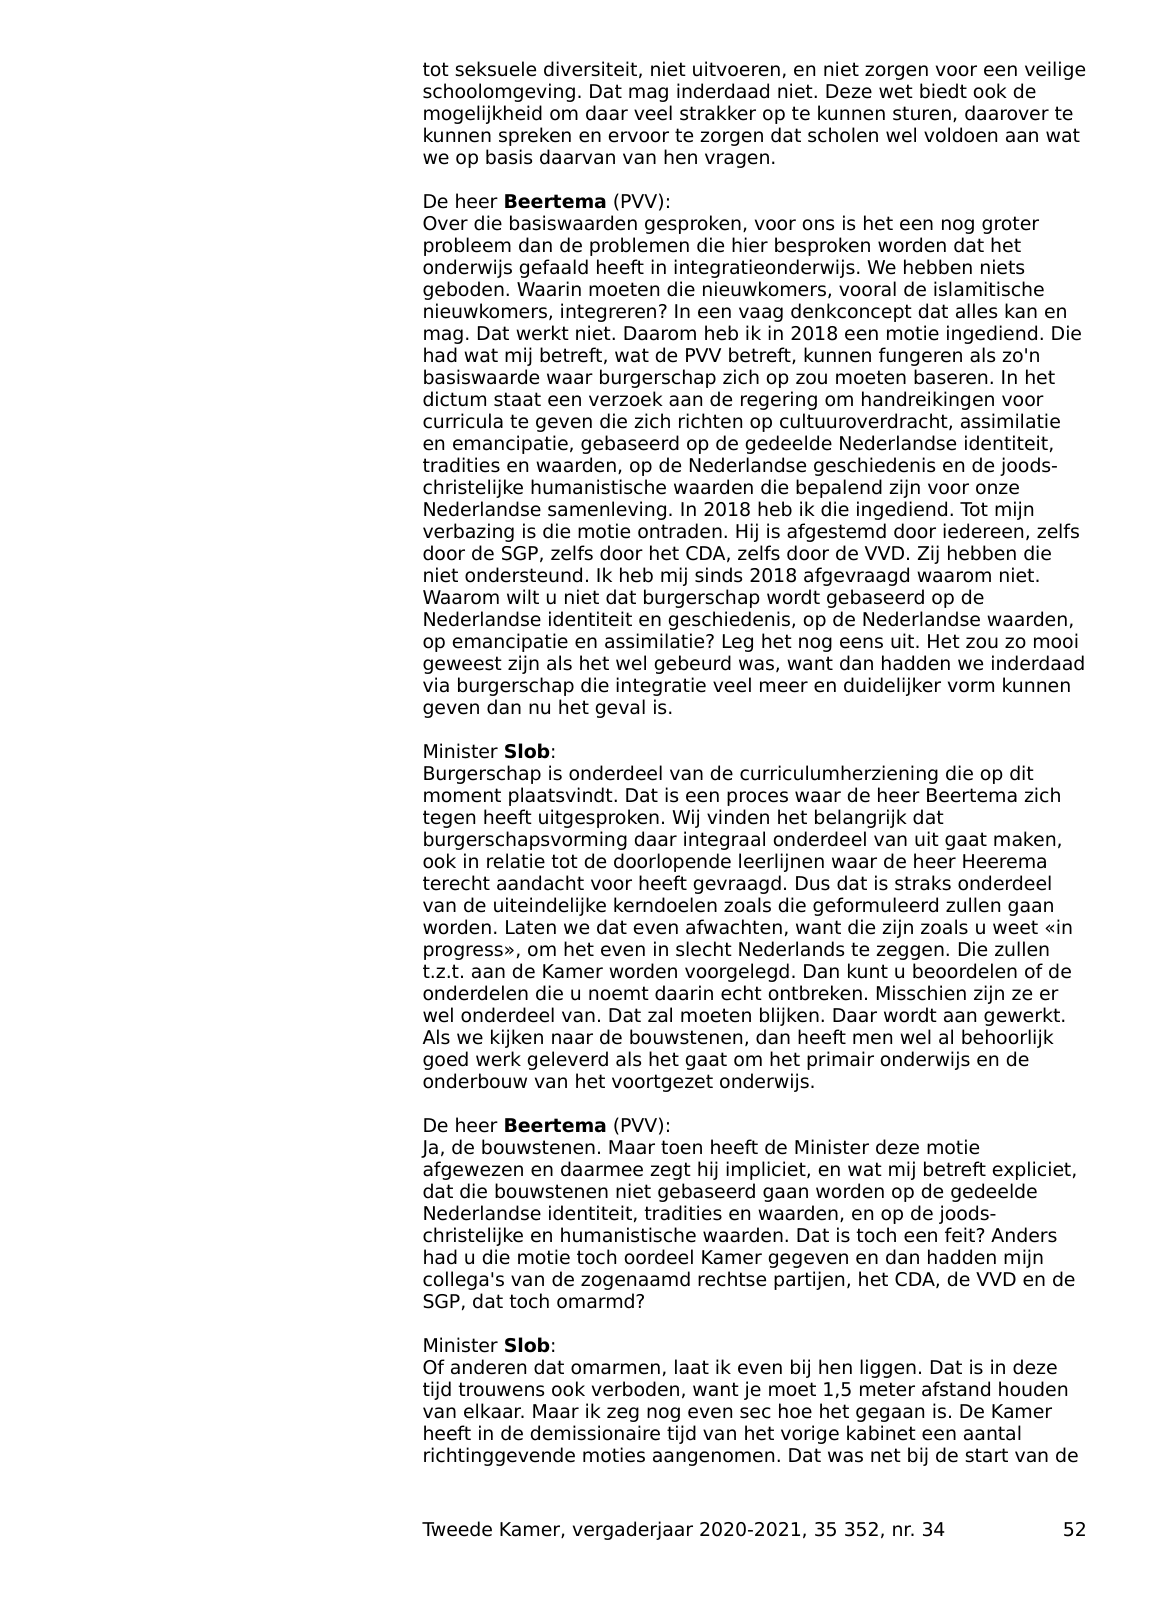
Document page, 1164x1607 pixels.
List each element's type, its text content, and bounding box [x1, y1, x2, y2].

text tot seksuele diversiteit, niet uitvoeren, en niet zorgen voor een veilige schoolomgeving. Dat mag inderdaad niet. Deze wet biedt ook de mogelijkheid om daar veel strakker op te kunnen sturen, daarover te kunnen spreken en ervoor te zorgen dat scholen wel voldoen aan wat we op basis daarvan van hen vragen. [422, 59, 1087, 169]
text De heer Beertema (PVV): [422, 1115, 1087, 1137]
text Over die basiswaarden gesproken, voor ons is het een nog groter probleem dan de problemen die hier besproken worden dat het onderwijs gefaald heeft in integratieonderwijs. We hebben niets geboden. Waarin moeten die nieuwkomers, vooral de islamitische nieuwkomers, integreren? In een vaag denkconcept dat alles kan en mag. Dat werkt niet. Daarom heb ik in 2018 een motie ingediend. Die had wat mij betreft, wat de PVV betreft, kunnen fungeren als zo'n basiswaarde waar burgerschap zich op zou moeten baseren. In het dictum staat een verzoek aan de regering om handreikingen voor curricula te geven die zich richten op cultuuroverdracht, assimilatie en emancipatie, gebaseerd op de gedeelde Nederlandse identiteit, tradities en waarden, op de Nederlandse geschiedenis en de joods-christelijke humanistische waarden die bepalend zijn voor onze Nederlandse samenleving. In 2018 heb ik die ingediend. Tot mijn verbazing is die motie ontraden. Hij is afgestemd door iedereen, zelfs door de SGP, zelfs door het CDA, zelfs door de VVD. Zij hebben die niet ondersteund. Ik heb mij sinds 2018 afgevraagd waarom niet. Waarom wilt u niet dat burgerschap wordt gebaseerd op de Nederlandse identiteit en geschiedenis, op de Nederlandse waarden, op emancipatie en assimilatie? Leg het nog eens uit. Het zou zo mooi geweest zijn als het wel gebeurd was, want dan hadden we inderdaad via burgerschap die integratie veel meer en duidelijker vorm kunnen geven dan nu het geval is. [422, 213, 1087, 719]
text Of anderen dat omarmen, laat ik even bij hen liggen. Dat is in deze tijd trouwens ook verboden, want je moet 1,5 meter afstand houden van elkaar. Maar ik zeg nog even sec hoe het gegaan is. De Kamer heeft in de demissionaire tijd van het vorige kabinet een aantal richtinggevende moties aangenomen. Dat was net bij de start van de [422, 1357, 1087, 1467]
text Minister Slob: [422, 1335, 1087, 1357]
text De heer Beertema (PVV): [422, 191, 1087, 213]
text Minister Slob: [422, 741, 1087, 763]
text Ja, de bouwstenen. Maar toen heeft de Minister deze motie afgewezen en daarmee zegt hij impliciet, en wat mij betreft expliciet, dat die bouwstenen niet gebaseerd gaan worden op de gedeelde Nederlandse identiteit, tradities en waarden, en op de joods-christelijke en humanistische waarden. Dat is toch een feit? Anders had u die motie toch oordeel Kamer gegeven en dan hadden mijn collega's van de zogenaamd rechtse partijen, het CDA, de VVD en de SGP, dat toch omarmd? [422, 1137, 1087, 1312]
text Burgerschap is onderdeel van de curriculumherziening die op dit moment plaatsvindt. Dat is een proces waar de heer Beertema zich tegen heeft uitgesproken. Wij vinden het belangrijk dat burgerschapsvorming daar integraal onderdeel van uit gaat maken, ook in relatie tot de doorlopende leerlijnen waar de heer Heerema terecht aandacht voor heeft gevraagd. Dus dat is straks onderdeel van de uiteindelijke kerndoelen zoals die geformuleerd zullen gaan worden. Laten we dat even afwachten, want die zijn zoals u weet «in progress», om het even in slecht Nederlands te zeggen. Die zullen t.z.t. aan de Kamer worden voorgelegd. Dan kunt u beoordelen of de onderdelen die u noemt daarin echt ontbreken. Misschien zijn ze er wel onderdeel van. Dat zal moeten blijken. Daar wordt aan gewerkt. Als we kijken naar de bouwstenen, dan heeft men wel al behoorlijk goed werk geleverd als het gaat om het primair onderwijs en de onderbouw van het voortgezet onderwijs. [422, 763, 1087, 1092]
